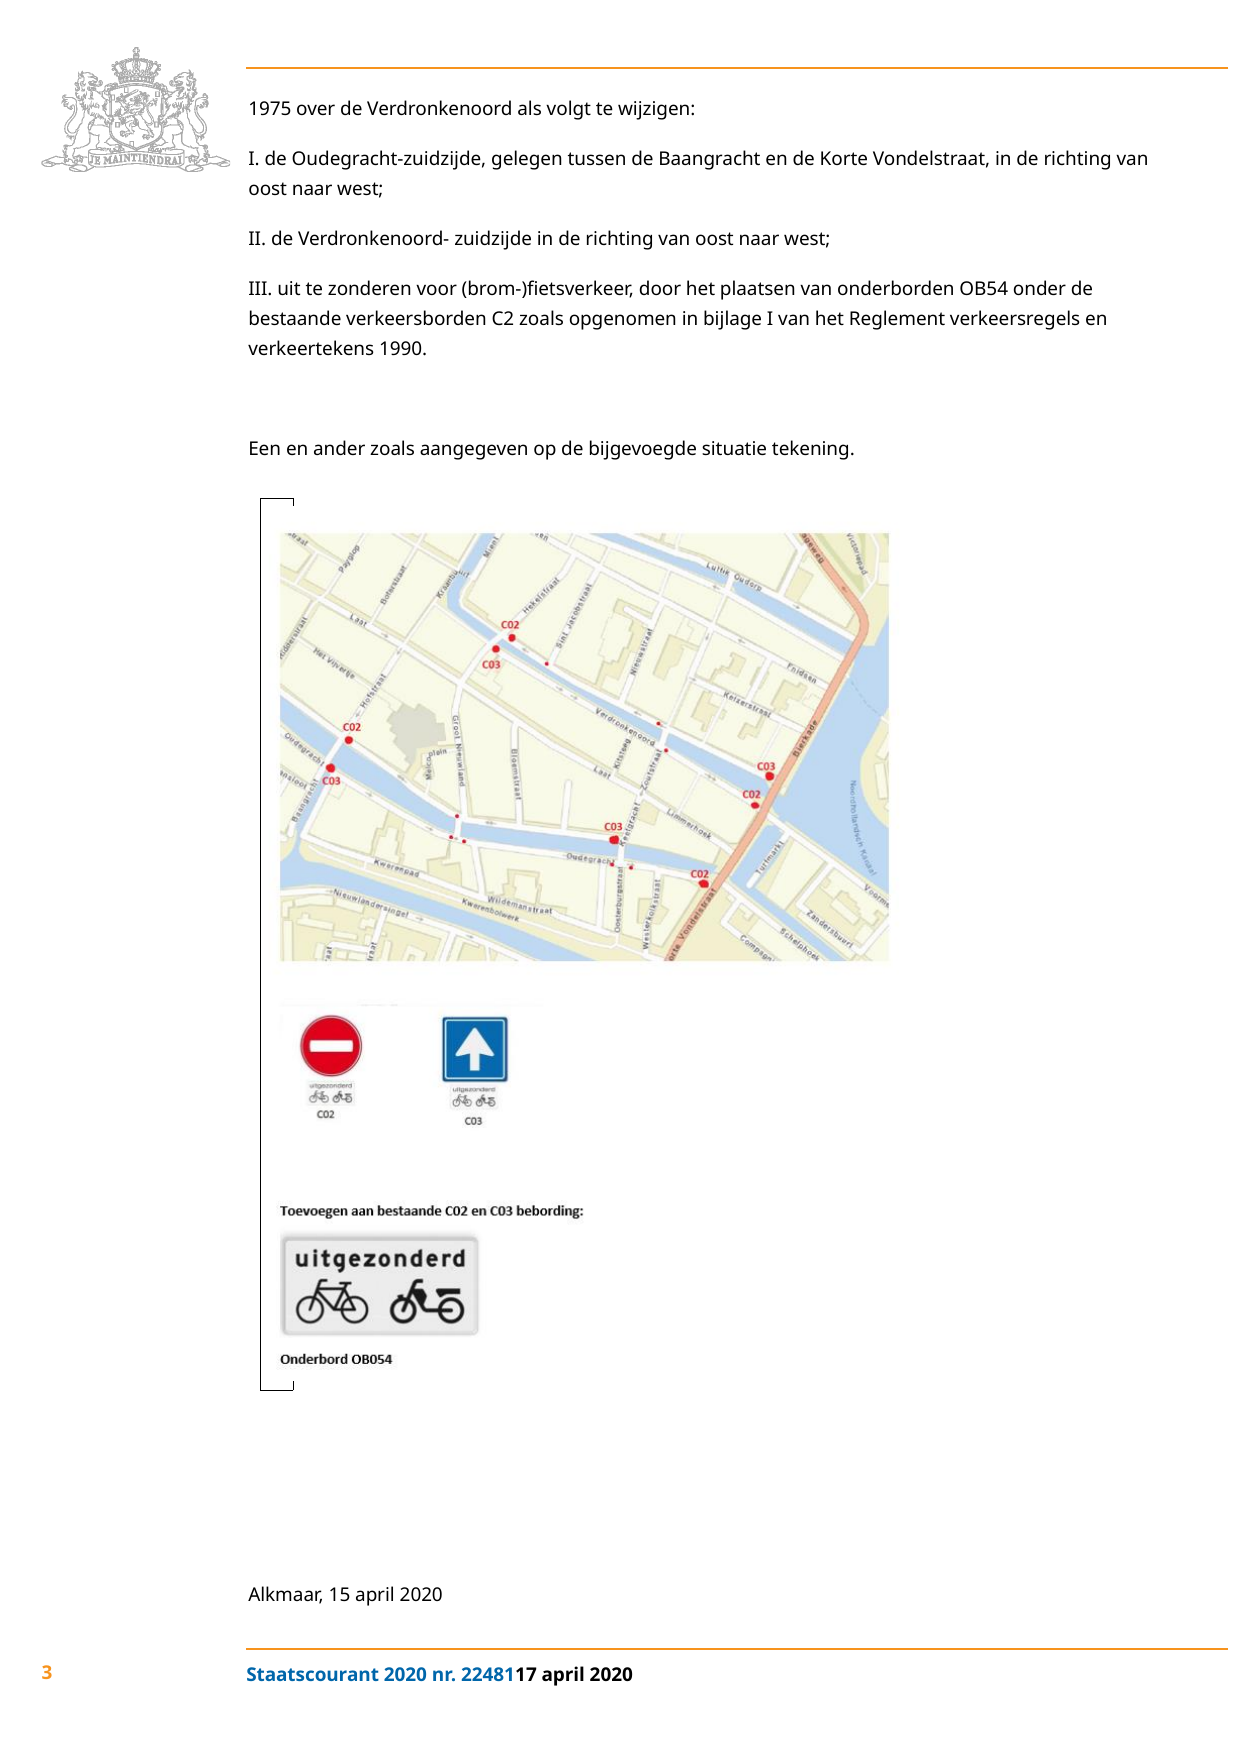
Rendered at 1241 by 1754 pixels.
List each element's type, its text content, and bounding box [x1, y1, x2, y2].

picture [41, 47, 231, 172]
text I. de Oudegracht-zuidzijde, gelegen tussen de Baangracht en de Korte Vondelstraat, in de richting van oost naar west; [248, 145, 1152, 201]
text II. de Verdronkenoord- zuidzijde in de richting van oost naar west; [248, 225, 1152, 251]
text III. uit te zonderen voor (brom-)fietsverkeer, door het plaatsen van onderborden OB54 onder de bestaande verkeersborden C2 zoals opgenomen in bijlage I van het Reglement verkeersregels en verkeertekens 1990. [248, 276, 1152, 361]
text Alkmaar, 15 april 2020 [248, 1581, 1152, 1606]
text 1975 over de Verdronkenoord als volgt te wijzigen: [248, 95, 1152, 121]
text Een en ander zoals aangegeven op de bijgevoegde situatie tekening. [248, 436, 1152, 461]
picture [268, 506, 904, 1381]
